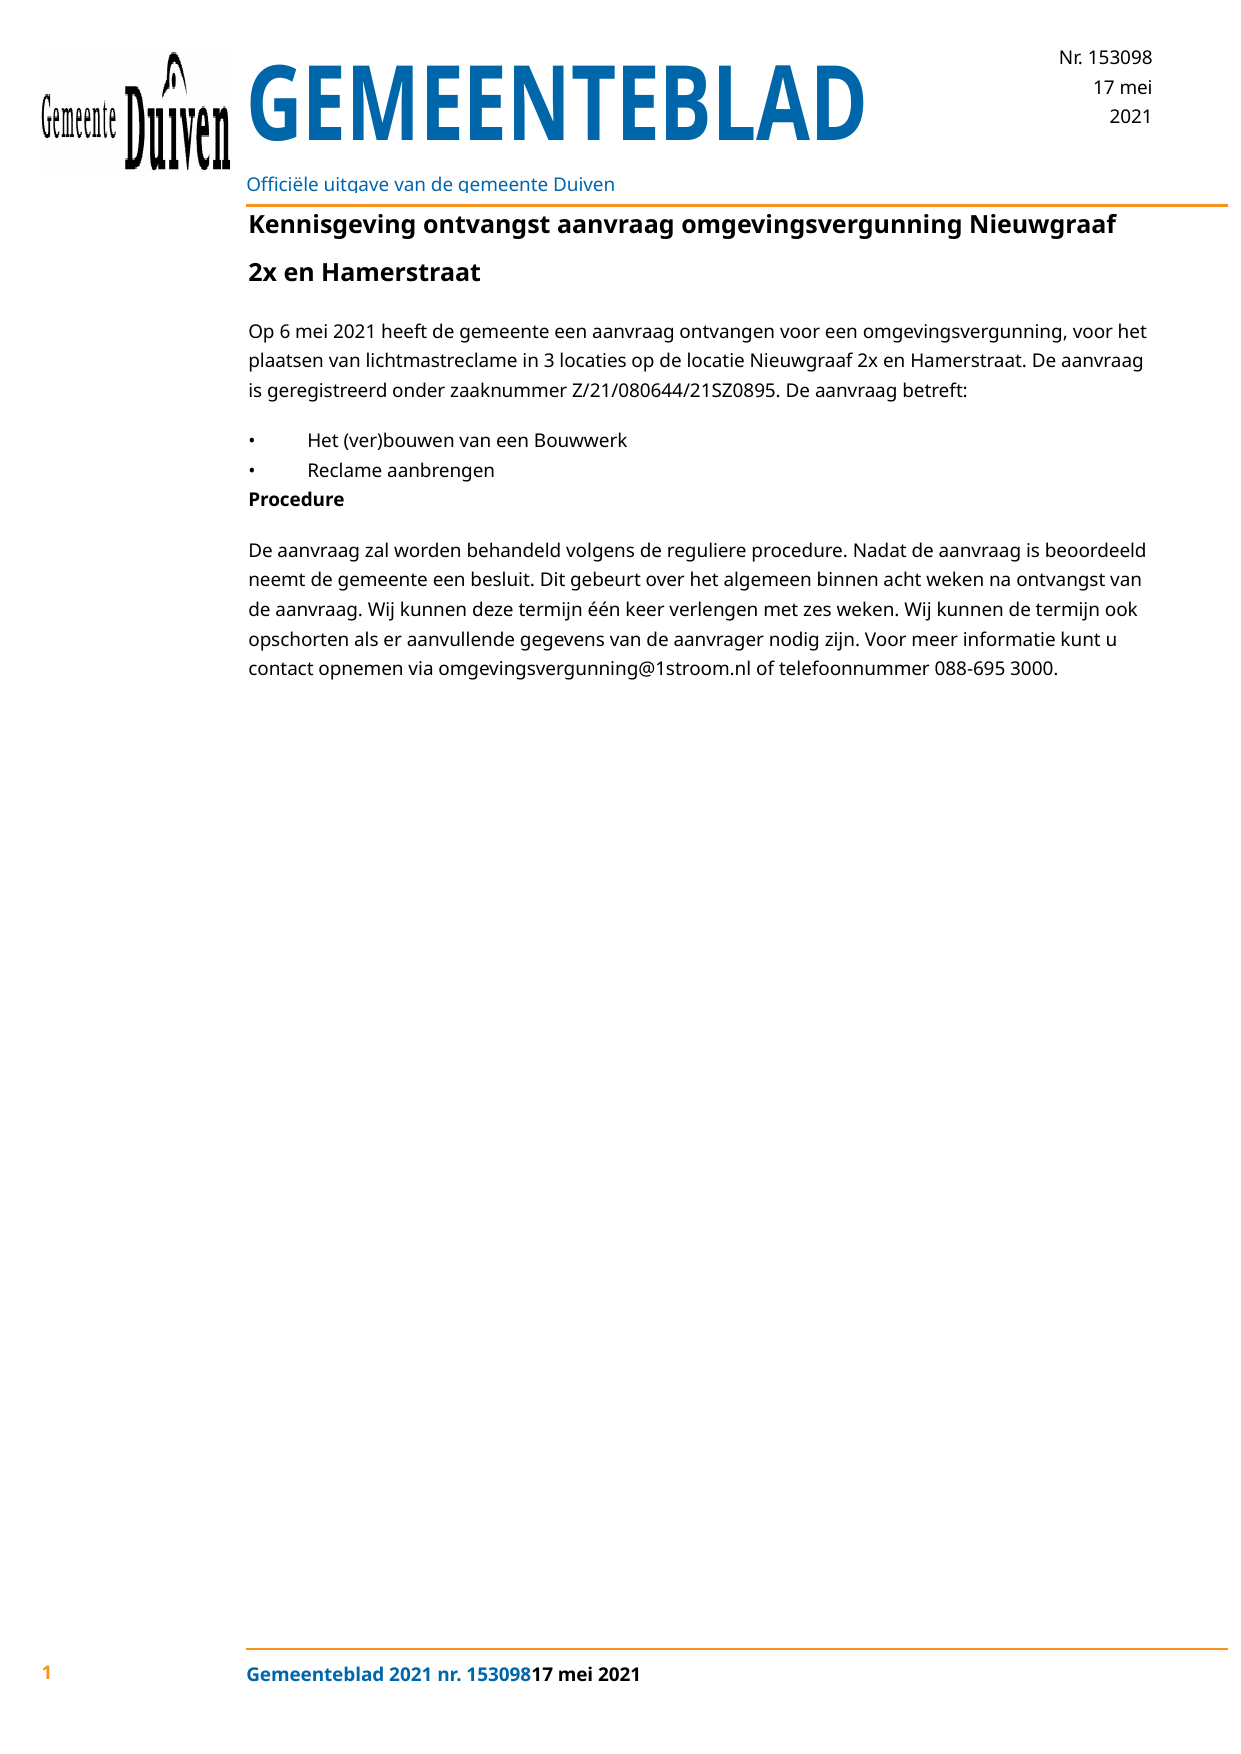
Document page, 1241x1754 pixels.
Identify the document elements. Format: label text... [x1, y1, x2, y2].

text Op 6 mei 2021 heeft de gemeente een aanvraag ontvangen voor een omgevingsvergunning, voor het plaatsen van lichtmastreclame in 3 locaties op de locatie Nieuwgraaf 2x en Hamerstraat. De aanvraag is geregistreerd onder zaaknummer Z/21/080644/21SZ0895. De aanvraag betreft: [248, 318, 1152, 403]
list Reclame aanbrengen [248, 457, 1152, 483]
list Het (ver)bouwen van een Bouwwerk [248, 427, 1152, 453]
text De aanvraag zal worden behandeld volgens de reguliere procedure. Nadat de aanvraag is beoordeeld neemt de gemeente een besluit. Dit gebeurt over het algemeen binnen acht weken na ontvangst van de aanvraag. Wij kunnen deze termijn één keer verlengen met zes weken. Wij kunnen de termijn ook opschorten als er aanvullende gegevens van de aanvrager nodig zijn. Voor meer informatie kunt u contact opnemen via omgevingsvergunning@1stroom.nl of telefoonnummer 088-695 3000. [248, 537, 1152, 681]
text Kennisgeving ontvangst aanvraag omgevingsvergunning Nieuwgraaf 2x en Hamerstraat [248, 207, 1152, 288]
picture [41, 47, 231, 172]
text Procedure [248, 487, 1152, 512]
